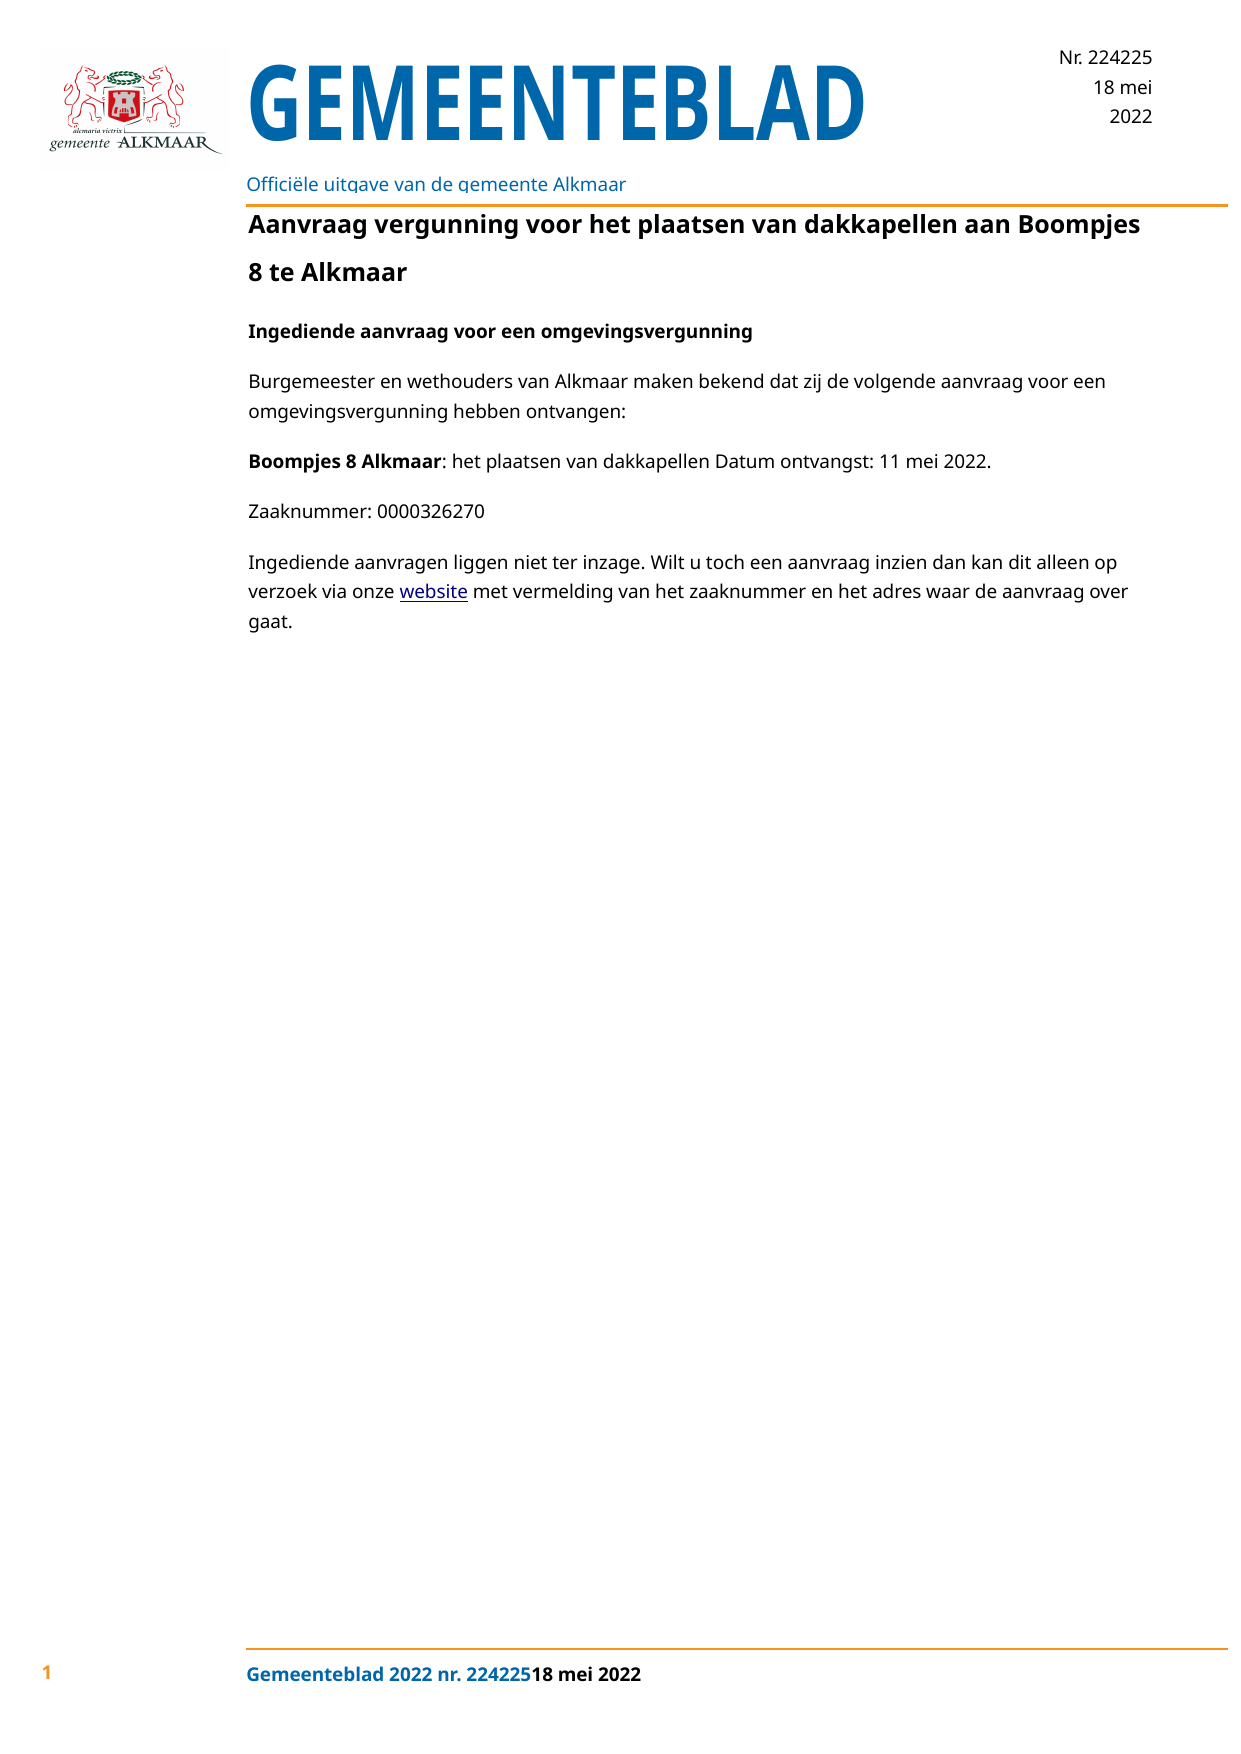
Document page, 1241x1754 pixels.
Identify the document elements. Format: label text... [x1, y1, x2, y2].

text Boompjes 8 Alkmaar: het plaatsen van dakkapellen Datum ontvangst: 11 mei 2022. [248, 448, 1152, 474]
text Burgemeester en wethouders van Alkmaar maken bekend dat zij de volgende aanvraag voor een omgevingsvergunning hebben ontvangen: [248, 368, 1152, 424]
picture [41, 47, 231, 172]
text Ingediende aanvraag voor een omgevingsvergunning [248, 318, 1152, 344]
text Zaaknummer: 0000326270 [248, 499, 1152, 524]
text Ingediende aanvragen liggen niet ter inzage. Wilt u toch een aanvraag inzien dan kan dit alleen op verzoek via onze website met vermelding van het zaaknummer en het adres waar de aanvraag over gaat. [248, 549, 1152, 634]
text Aanvraag vergunning voor het plaatsen van dakkapellen aan Boompjes 8 te Alkmaar [248, 207, 1152, 288]
